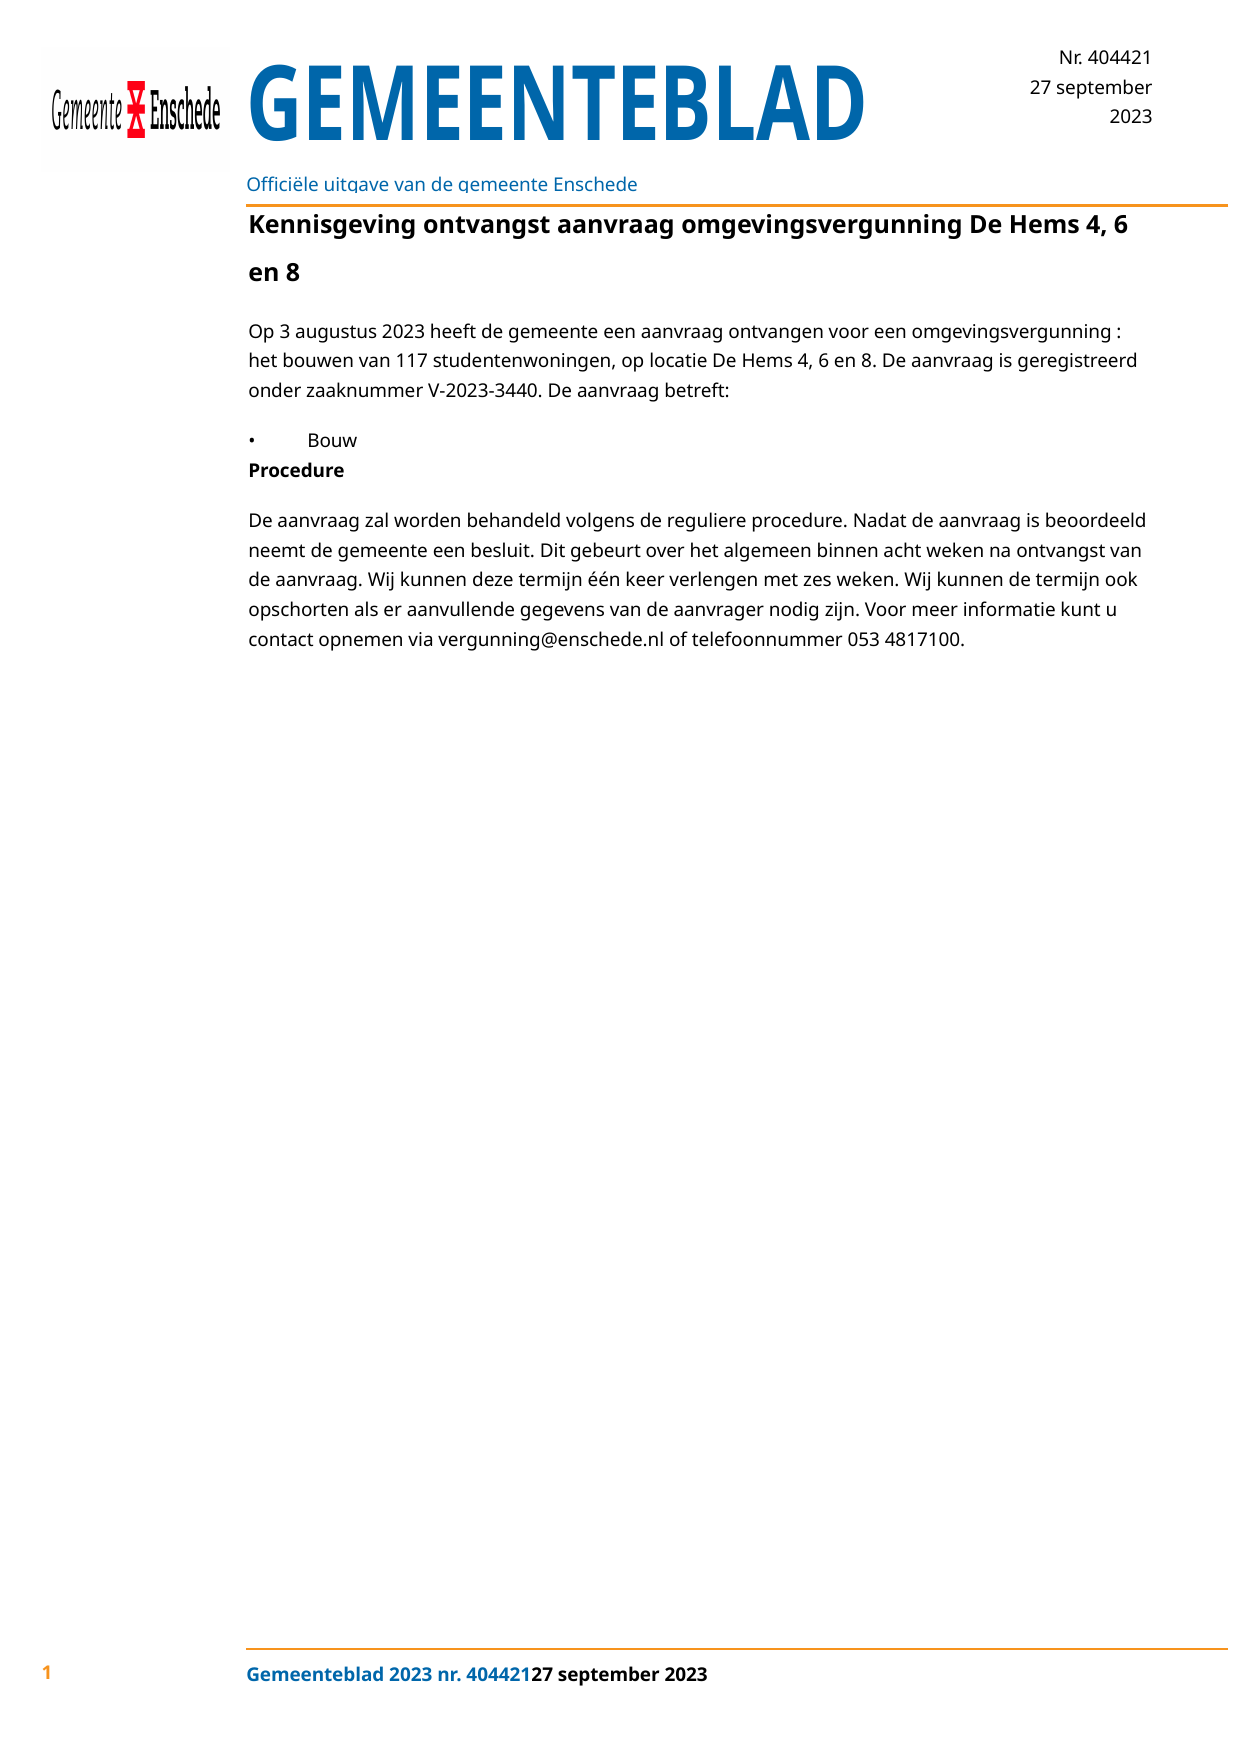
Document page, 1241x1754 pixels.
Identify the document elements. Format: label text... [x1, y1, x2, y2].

list Bouw [248, 427, 1152, 453]
text De aanvraag zal worden behandeld volgens de reguliere procedure. Nadat de aanvraag is beoordeeld neemt de gemeente een besluit. Dit gebeurt over het algemeen binnen acht weken na ontvangst van de aanvraag. Wij kunnen deze termijn één keer verlengen met zes weken. Wij kunnen de termijn ook opschorten als er aanvullende gegevens van de aanvrager nodig zijn. Voor meer informatie kunt u contact opnemen via vergunning@enschede.nl of telefoonnummer 053 4817100. [248, 507, 1152, 652]
text Op 3 augustus 2023 heeft de gemeente een aanvraag ontvangen voor een omgevingsvergunning : het bouwen van 117 studentenwoningen, op locatie De Hems 4, 6 en 8. De aanvraag is geregistreerd onder zaaknummer V-2023-3440. De aanvraag betreft: [248, 318, 1152, 403]
text Procedure [248, 457, 1152, 483]
picture [41, 47, 231, 172]
text Kennisgeving ontvangst aanvraag omgevingsvergunning De Hems 4, 6 en 8 [248, 207, 1152, 288]
